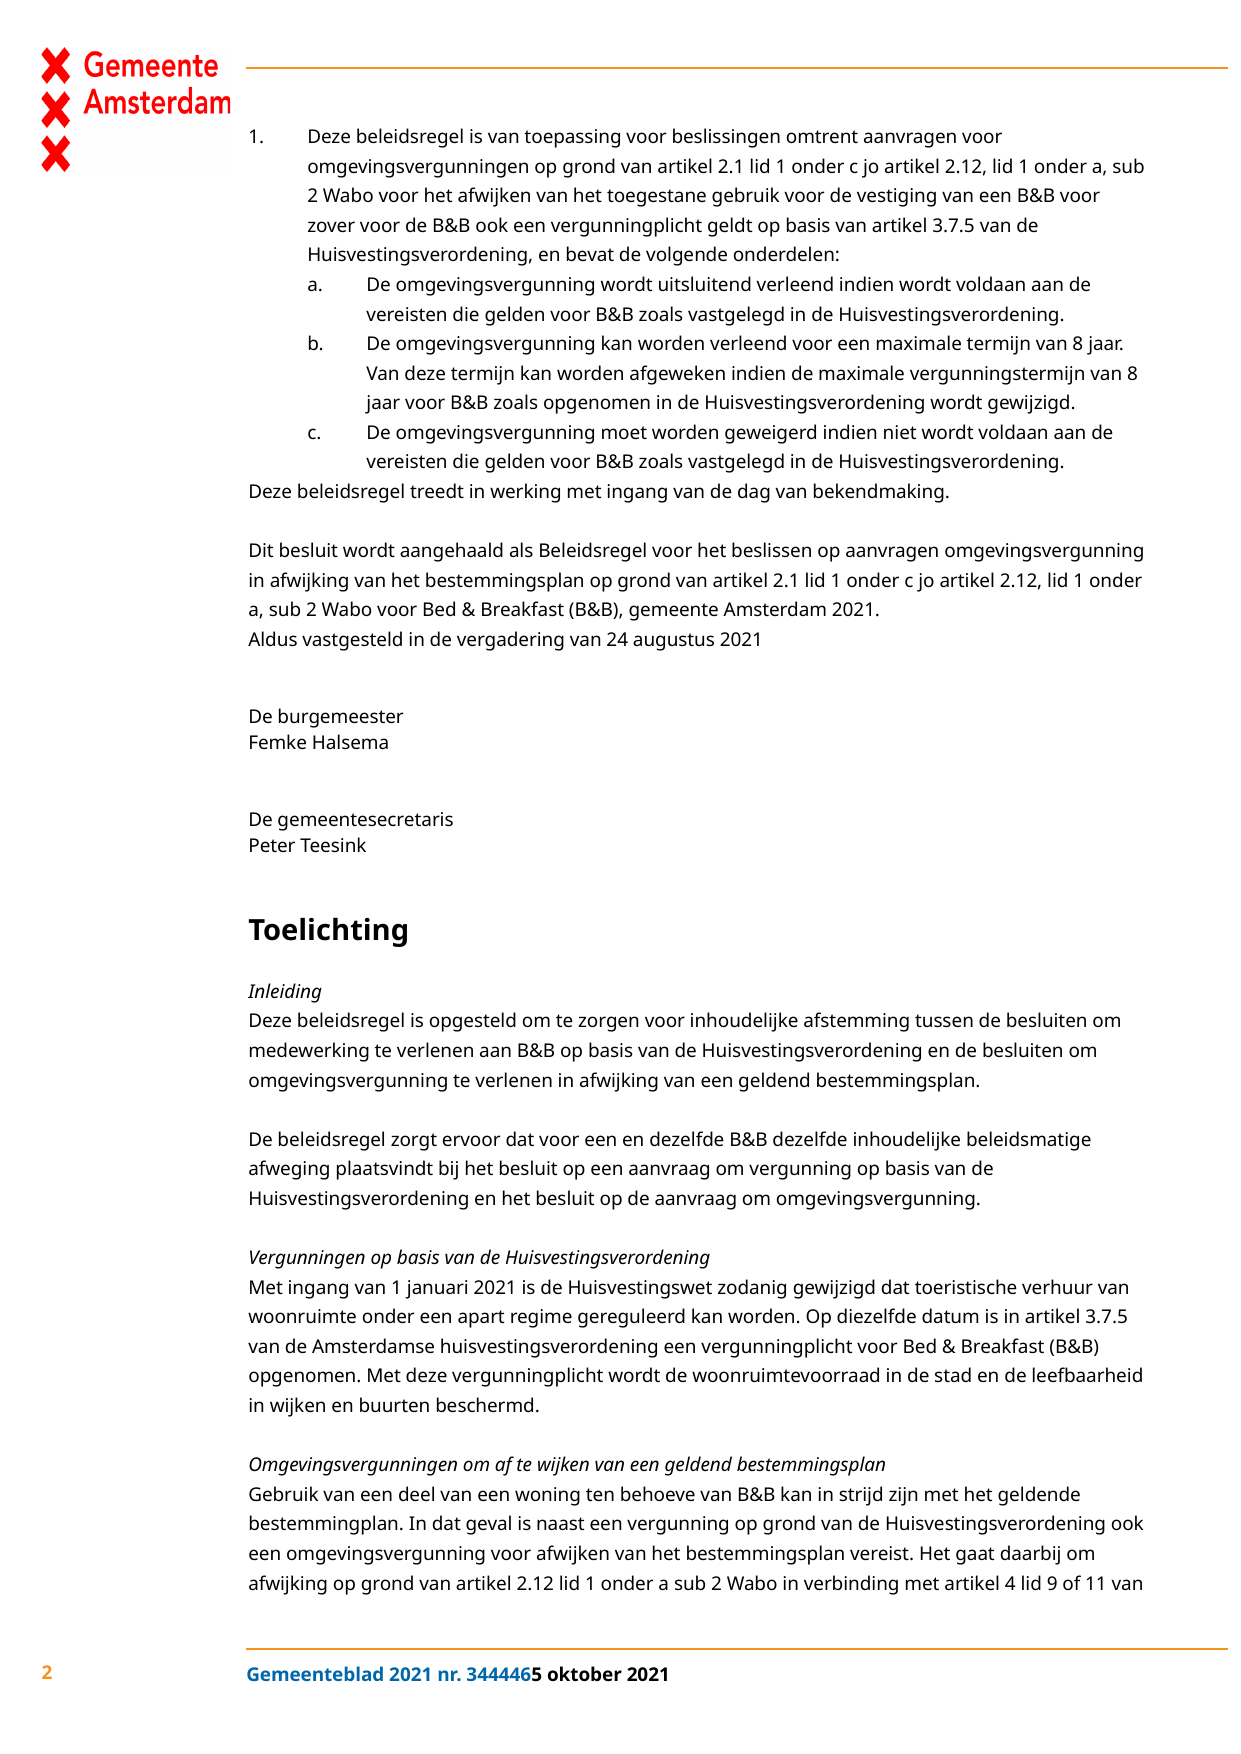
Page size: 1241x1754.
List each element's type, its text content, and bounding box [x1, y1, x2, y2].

text Peter Teesink [248, 832, 1152, 858]
text Omgevingsvergunningen om af te wijken van een geldend bestemmingsplan [248, 1451, 1152, 1477]
text Aldus vastgesteld in de vergadering van 24 augustus 2021 [248, 626, 1152, 652]
text Femke Halsema [248, 729, 1152, 755]
text Met ingang van 1 januari 2021 is de Huisvestingswet zodanig gewijzigd dat toeristische verhuur van woonruimte onder een apart regime gereguleerd kan worden. Op diezelfde datum is in artikel 3.7.5 van de Amsterdamse huisvestingsverordening een vergunningplicht voor Bed & Breakfast (B&B) opgenomen. Met deze vergunningplicht wordt de woonruimtevoorraad in de stad en de leefbaarheid in wijken en buurten beschermd. [248, 1274, 1152, 1418]
text De beleidsregel zorgt ervoor dat voor een en dezelfde B&B dezelfde inhoudelijke beleidsmatige afweging plaatsvindt bij het besluit op een aanvraag om vergunning op basis van de Huisvestingsverordening en het besluit op de aanvraag om omgevingsvergunning. [248, 1126, 1152, 1211]
text De burgemeester [248, 703, 1152, 729]
text Dit besluit wordt aangehaald als Beleidsregel voor het beslissen op aanvragen omgevingsvergunning in afwijking van het bestemmingsplan op grond van artikel 2.1 lid 1 onder c jo artikel 2.12, lid 1 onder a, sub 2 Wabo voor Bed & Breakfast (B&B), gemeente Amsterdam 2021. [248, 537, 1152, 622]
text Vergunningen op basis van de Huisvestingsverordening [248, 1244, 1152, 1270]
text Deze beleidsregel treedt in werking met ingang van de dag van bekendmaking. [248, 478, 1152, 504]
text Deze beleidsregel is opgesteld om te zorgen voor inhoudelijke afstemming tussen de besluiten om medewerking te verlenen aan B&B op basis van de Huisvestingsverordening en de besluiten om omgevingsvergunning te verlenen in afwijking van een geldend bestemmingsplan. [248, 1008, 1152, 1092]
list De omgevingsvergunning wordt uitsluitend verleend indien wordt voldaan aan de vereisten die gelden voor B&B zoals vastgelegd in de Huisvestingsverordening. [307, 271, 1152, 326]
list Deze beleidsregel is van toepassing voor beslissingen omtrent aanvragen voor omgevingsvergunningen op grond van artikel 2.1 lid 1 onder c jo artikel 2.12, lid 1 onder a, sub 2 Wabo voor het afwijken van het toegestane gebruik voor de vestiging van een B&B voor zover voor de B&B ook een vergunningplicht geldt op basis van artikel 3.7.5 van de Huisvestingsverordening, en bevat de volgende onderdelen: [248, 123, 1152, 267]
list De omgevingsvergunning moet worden geweigerd indien niet wordt voldaan aan de vereisten die gelden voor B&B zoals vastgelegd in de Huisvestingsverordening. [307, 419, 1152, 474]
picture [41, 47, 231, 172]
list De omgevingsvergunning kan worden verleend voor een maximale termijn van 8 jaar. Van deze termijn kan worden afgeweken indien de maximale vergunningstermijn van 8 jaar voor B&B zoals opgenomen in de Huisvestingsverordening wordt gewijzigd. [307, 330, 1152, 415]
text Inleiding [248, 978, 1152, 1004]
text Gebruik van een deel van een woning ten behoeve van B&B kan in strijd zijn met het geldende bestemmingplan. In dat geval is naast een vergunning op grond van de Huisvestingsverordening ook een omgevingsvergunning voor afwijken van het bestemmingsplan vereist. Het gaat daarbij om afwijking op grond van artikel 2.12 lid 1 onder a sub 2 Wabo in verbinding met artikel 4 lid 9 of 11 van [248, 1481, 1152, 1595]
text De gemeentesecretaris [248, 806, 1152, 832]
text Toelichting [248, 909, 1152, 949]
